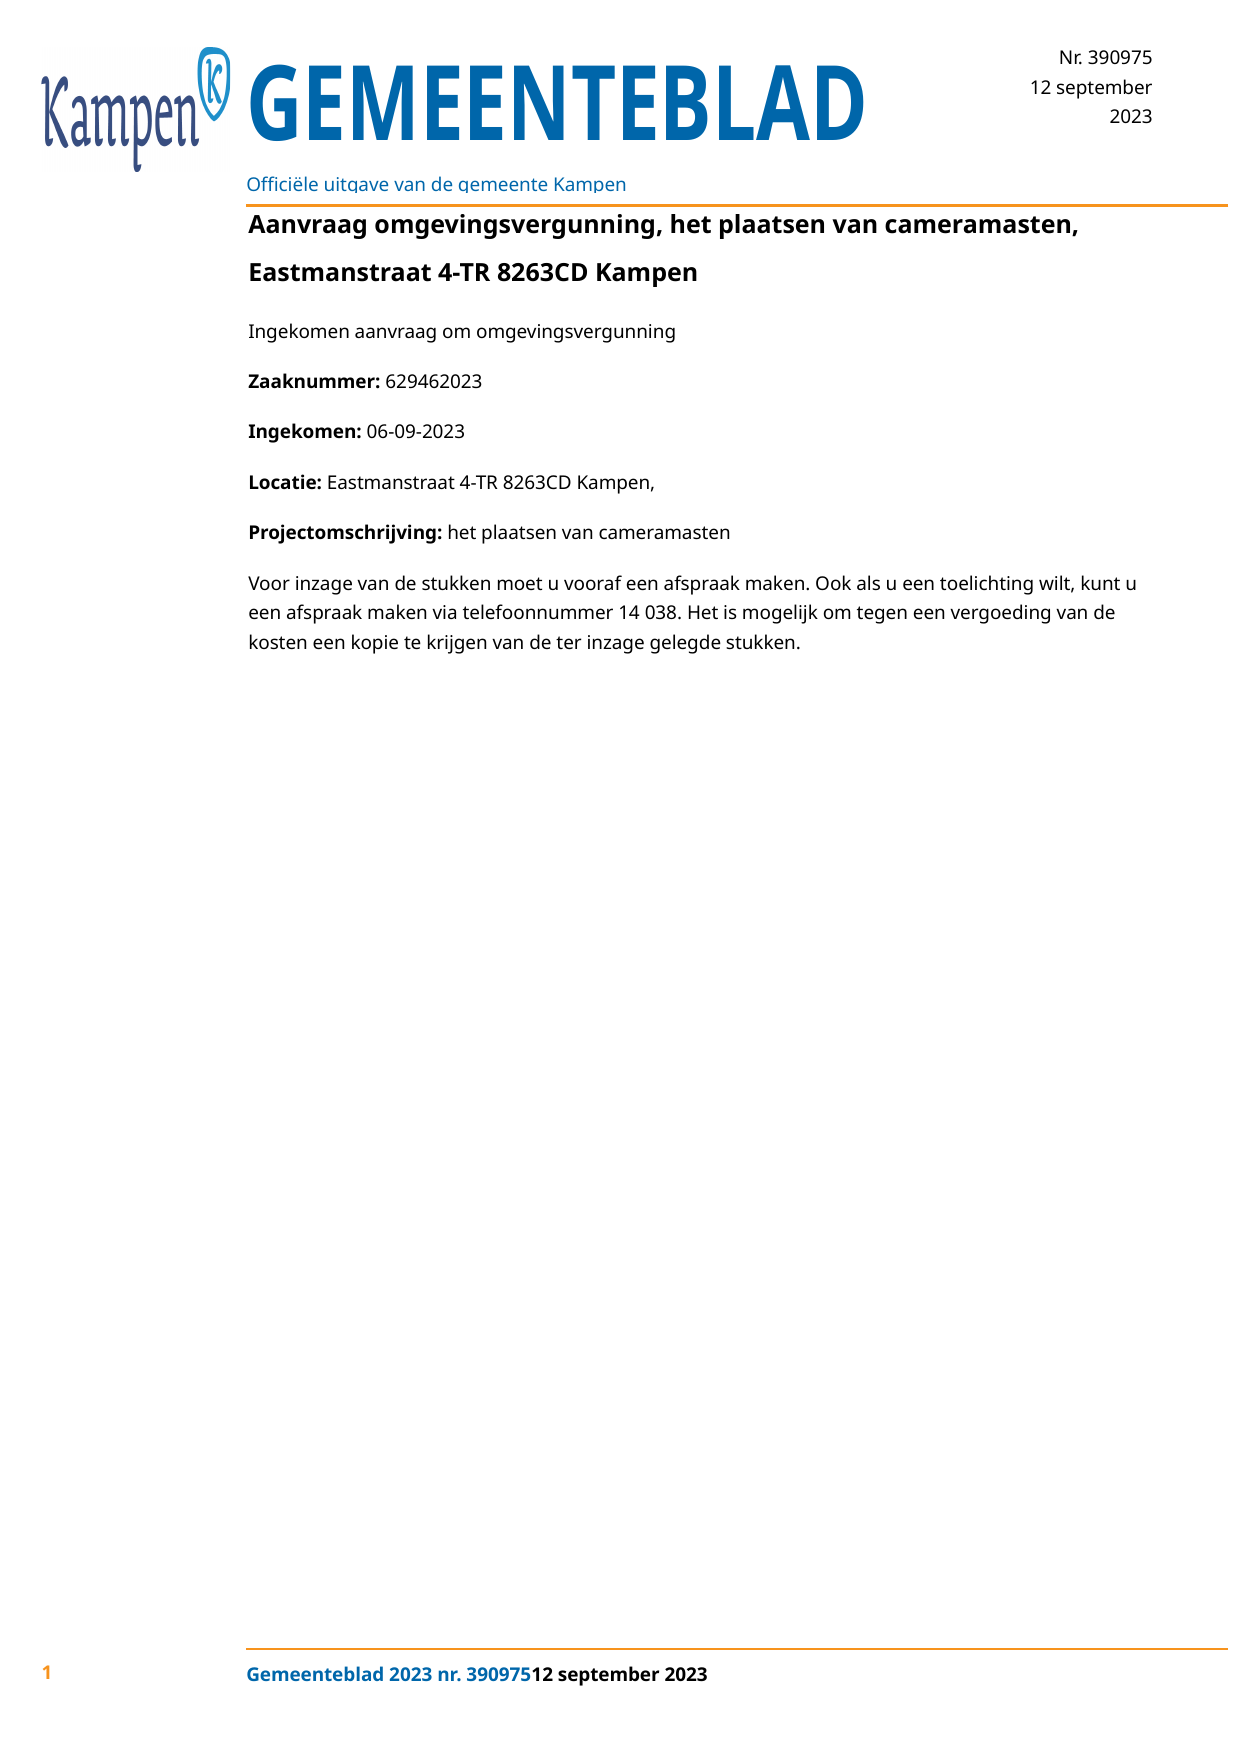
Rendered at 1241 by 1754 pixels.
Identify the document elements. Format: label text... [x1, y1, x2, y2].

picture [41, 47, 231, 172]
text Locatie: Eastmanstraat 4-TR 8263CD Kampen, [248, 469, 1152, 495]
text Aanvraag omgevingsvergunning, het plaatsen van cameramasten, Eastmanstraat 4-TR 8263CD Kampen [248, 207, 1152, 288]
text Zaaknummer: 629462023 [248, 368, 1152, 394]
text Voor inzage van de stukken moet u vooraf een afspraak maken. Ook als u een toelichting wilt, kunt u een afspraak maken via telefoonnummer 14 038. Het is mogelijk om tegen een vergoeding van de kosten een kopie te krijgen van de ter inzage gelegde stukken. [248, 570, 1152, 655]
text Ingekomen aanvraag om omgevingsvergunning [248, 318, 1152, 344]
text Ingekomen: 06-09-2023 [248, 419, 1152, 444]
text Projectomschrijving: het plaatsen van cameramasten [248, 519, 1152, 545]
